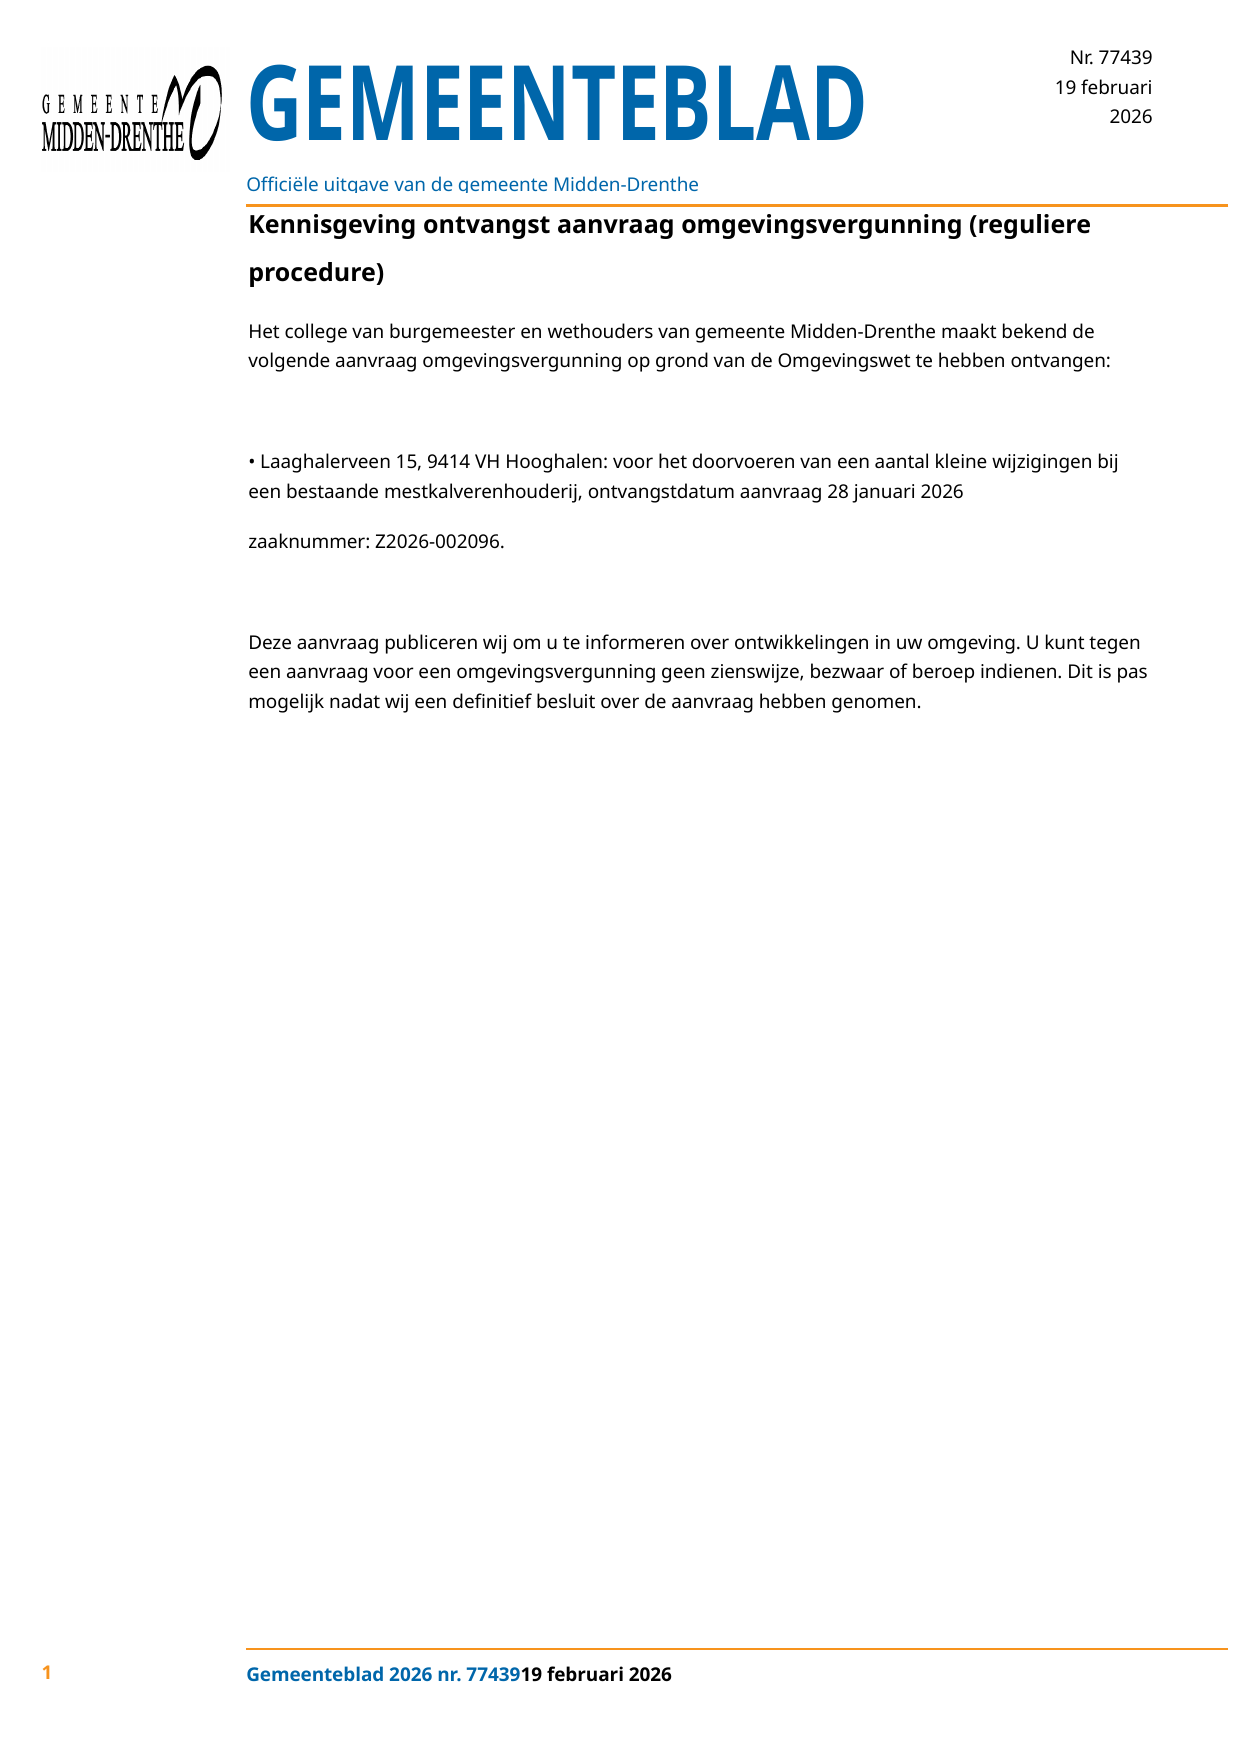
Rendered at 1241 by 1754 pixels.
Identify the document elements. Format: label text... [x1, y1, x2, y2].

text Kennisgeving ontvangst aanvraag omgevingsvergunning (reguliere procedure) [248, 207, 1152, 288]
text Het college van burgemeester en wethouders van gemeente Midden-Drenthe maakt bekend de volgende aanvraag omgevingsvergunning op grond van de Omgevingswet te hebben ontvangen: [248, 318, 1152, 373]
picture [41, 47, 231, 172]
text Deze aanvraag publiceren wij om u te informeren over ontwikkelingen in uw omgeving. U kunt tegen een aanvraag voor een omgevingsvergunning geen zienswijze, bezwaar of beroep indienen. Dit is pas mogelijk nadat wij een definitief besluit over de aanvraag hebben genomen. [248, 629, 1152, 714]
text zaaknummer: Z2026-002096. [248, 528, 1152, 554]
text • Laaghalerveen 15, 9414 VH Hooghalen: voor het doorvoeren van een aantal kleine wijzigingen bij een bestaande mestkalverenhouderij, ontvangstdatum aanvraag 28 januari 2026 [248, 448, 1152, 504]
